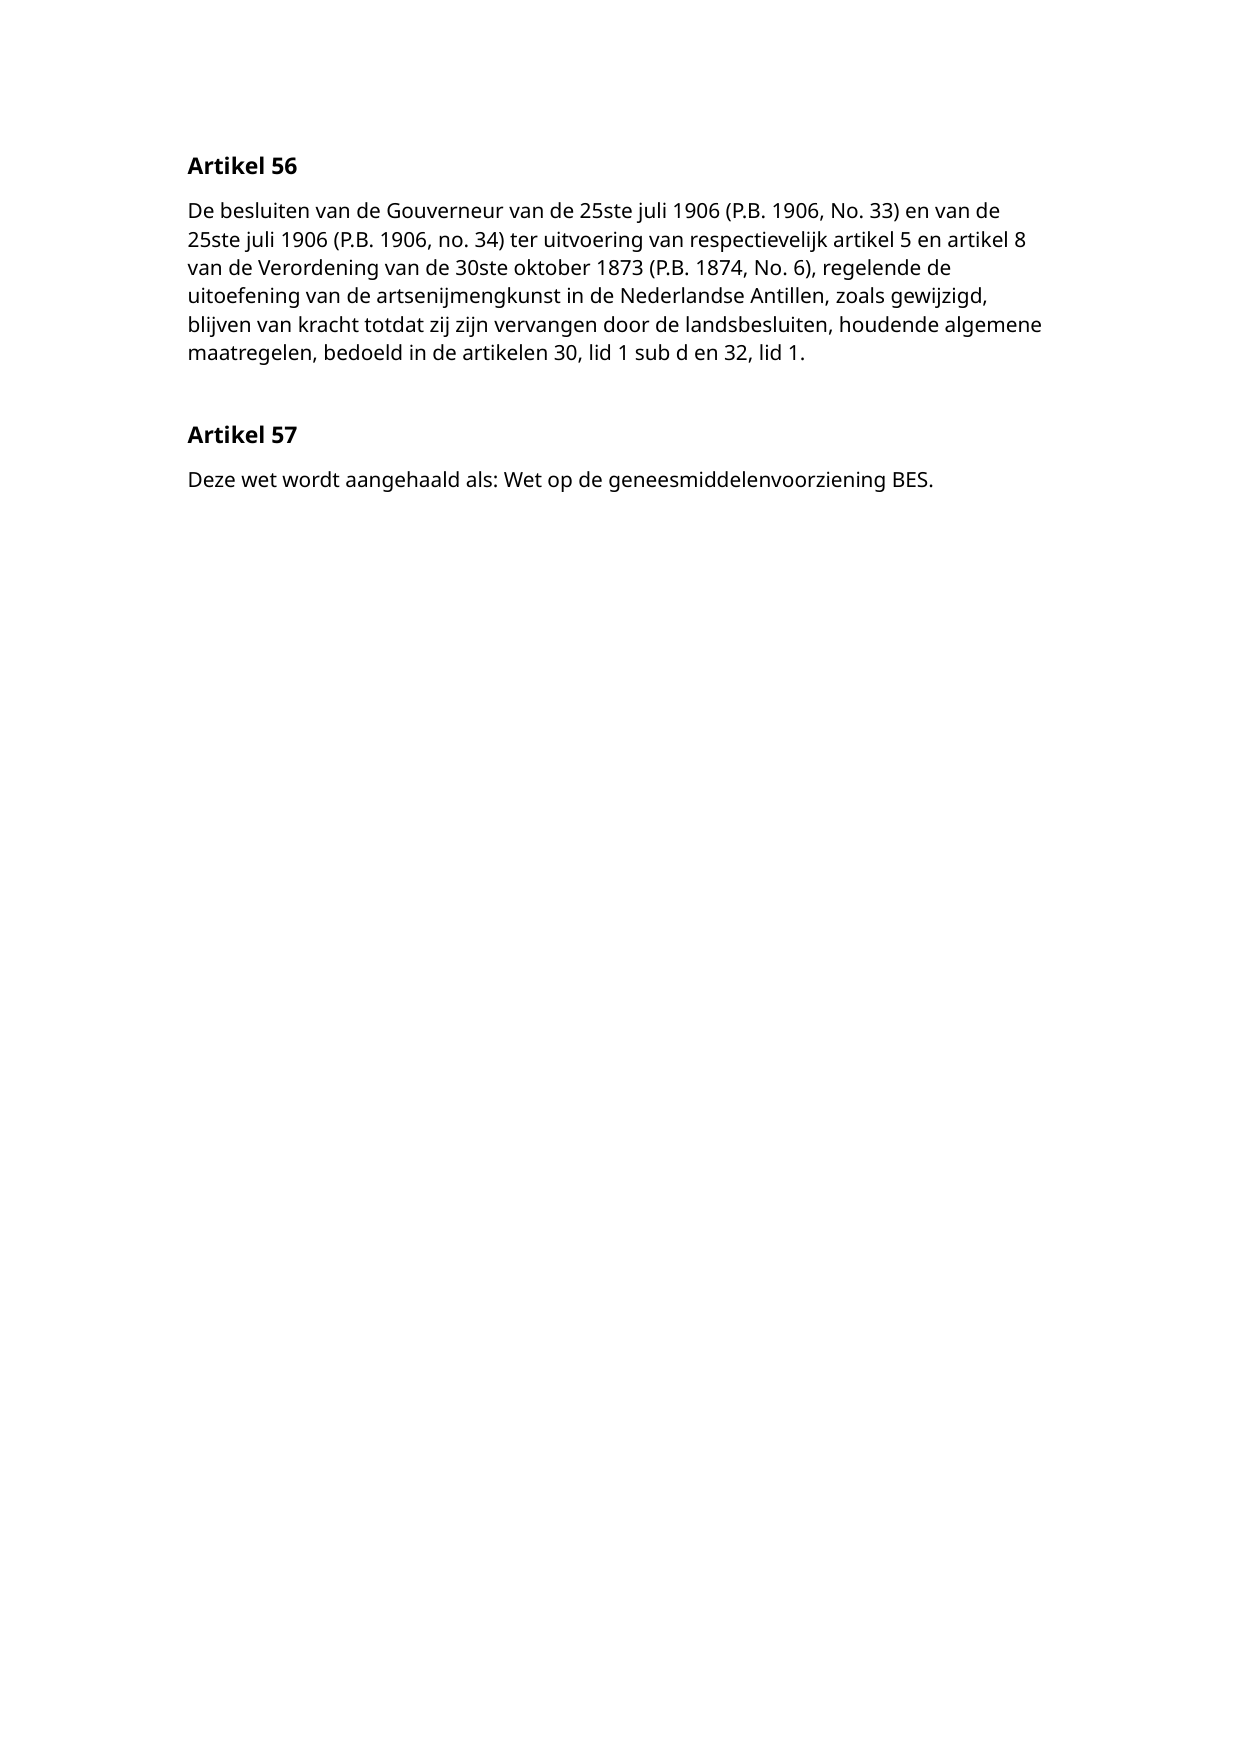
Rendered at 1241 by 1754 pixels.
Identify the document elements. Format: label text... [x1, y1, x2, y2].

subtitle Artikel 56 [187, 150, 1053, 181]
subtitle Artikel 57 [187, 419, 1053, 451]
text De besluiten van de Gouverneur van de 25ste juli 1906 (P.B. 1906, No. 33) en van de 25ste juli 1906 (P.B. 1906, no. 34) ter uitvoering van respectievelijk artikel 5 en artikel 8 van de Verordening van de 30ste oktober 1873 (P.B. 1874, No. 6), regelende de uitoefening van de artsenijmengkunst in de Nederlandse Antillen, zoals gewijzigd, blijven van kracht totdat zij zijn vervangen door de landsbesluiten, houdende algemene maatregelen, bedoeld in de artikelen 30, lid 1 sub d en 32, lid 1. [187, 196, 1053, 367]
text Deze wet wordt aangehaald als: Wet op de geneesmiddelenvoorziening BES. [187, 466, 1053, 494]
